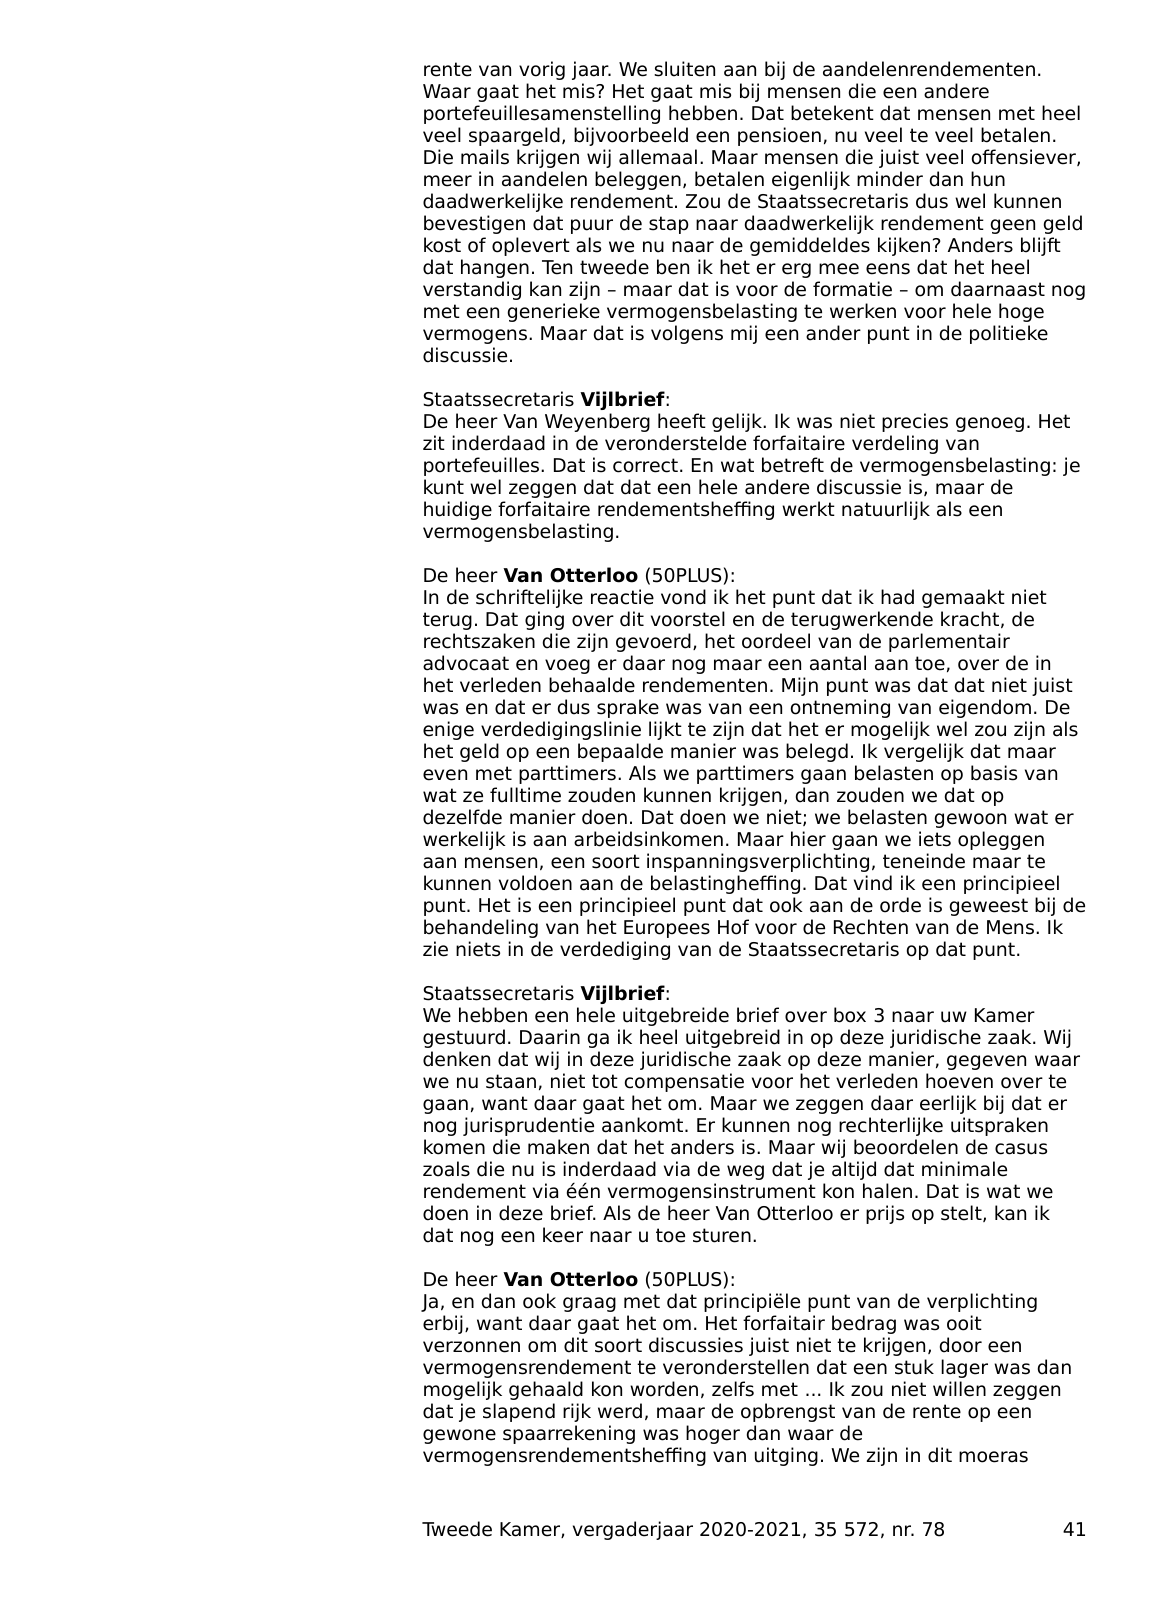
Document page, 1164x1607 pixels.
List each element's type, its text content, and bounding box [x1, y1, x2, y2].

text Ja, en dan ook graag met dat principiële punt van de verplichting erbij, want daar gaat het om. Het forfaitair bedrag was ooit verzonnen om dit soort discussies juist niet te krijgen, door een vermogensrendement te veronderstellen dat een stuk lager was dan mogelijk gehaald kon worden, zelfs met ... Ik zou niet willen zeggen dat je slapend rijk werd, maar de opbrengst van de rente op een gewone spaarrekening was hoger dan waar de vermogensrendementsheffing van uitging. We zijn in dit moeras [422, 1291, 1087, 1467]
text rente van vorig jaar. We sluiten aan bij de aandelenrendementen. Waar gaat het mis? Het gaat mis bij mensen die een andere portefeuillesamenstelling hebben. Dat betekent dat mensen met heel veel spaargeld, bijvoorbeeld een pensioen, nu veel te veel betalen. Die mails krijgen wij allemaal. Maar mensen die juist veel offensiever, meer in aandelen beleggen, betalen eigenlijk minder dan hun daadwerkelijke rendement. Zou de Staatssecretaris dus wel kunnen bevestigen dat puur de stap naar daadwerkelijk rendement geen geld kost of oplevert als we nu naar de gemiddeldes kijken? Anders blijft dat hangen. Ten tweede ben ik het er erg mee eens dat het heel verstandig kan zijn – maar dat is voor de formatie – om daarnaast nog met een generieke vermogensbelasting te werken voor hele hoge vermogens. Maar dat is volgens mij een ander punt in de politieke discussie. [422, 59, 1087, 367]
text De heer Van Otterloo (50PLUS): [422, 1269, 1087, 1291]
text De heer Van Weyenberg heeft gelijk. Ik was niet precies genoeg. Het zit inderdaad in de veronderstelde forfaitaire verdeling van portefeuilles. Dat is correct. En wat betreft de vermogensbelasting: je kunt wel zeggen dat dat een hele andere discussie is, maar de huidige forfaitaire rendementsheffing werkt natuurlijk als een vermogensbelasting. [422, 411, 1087, 543]
text We hebben een hele uitgebreide brief over box 3 naar uw Kamer gestuurd. Daarin ga ik heel uitgebreid in op deze juridische zaak. Wij denken dat wij in deze juridische zaak op deze manier, gegeven waar we nu staan, niet tot compensatie voor het verleden hoeven over te gaan, want daar gaat het om. Maar we zeggen daar eerlijk bij dat er nog jurisprudentie aankomt. Er kunnen nog rechterlijke uitspraken komen die maken dat het anders is. Maar wij beoordelen de casus zoals die nu is inderdaad via de weg dat je altijd dat minimale rendement via één vermogensinstrument kon halen. Dat is wat we doen in deze brief. Als de heer Van Otterloo er prijs op stelt, kan ik dat nog een keer naar u toe sturen. [422, 1005, 1087, 1247]
text In de schriftelijke reactie vond ik het punt dat ik had gemaakt niet terug. Dat ging over dit voorstel en de terugwerkende kracht, de rechtszaken die zijn gevoerd, het oordeel van de parlementair advocaat en voeg er daar nog maar een aantal aan toe, over de in het verleden behaalde rendementen. Mijn punt was dat dat niet juist was en dat er dus sprake was van een ontneming van eigendom. De enige verdedigingslinie lijkt te zijn dat het er mogelijk wel zou zijn als het geld op een bepaalde manier was belegd. Ik vergelijk dat maar even met parttimers. Als we parttimers gaan belasten op basis van wat ze fulltime zouden kunnen krijgen, dan zouden we dat op dezelfde manier doen. Dat doen we niet; we belasten gewoon wat er werkelijk is aan arbeidsinkomen. Maar hier gaan we iets opleggen aan mensen, een soort inspanningsverplichting, teneinde maar te kunnen voldoen aan de belastingheffing. Dat vind ik een principieel punt. Het is een principieel punt dat ook aan de orde is geweest bij de behandeling van het Europees Hof voor de Rechten van de Mens. Ik zie niets in de verdediging van de Staatssecretaris op dat punt. [422, 587, 1087, 961]
text Staatssecretaris Vijlbrief: [422, 389, 1087, 411]
text De heer Van Otterloo (50PLUS): [422, 565, 1087, 587]
text Staatssecretaris Vijlbrief: [422, 983, 1087, 1005]
